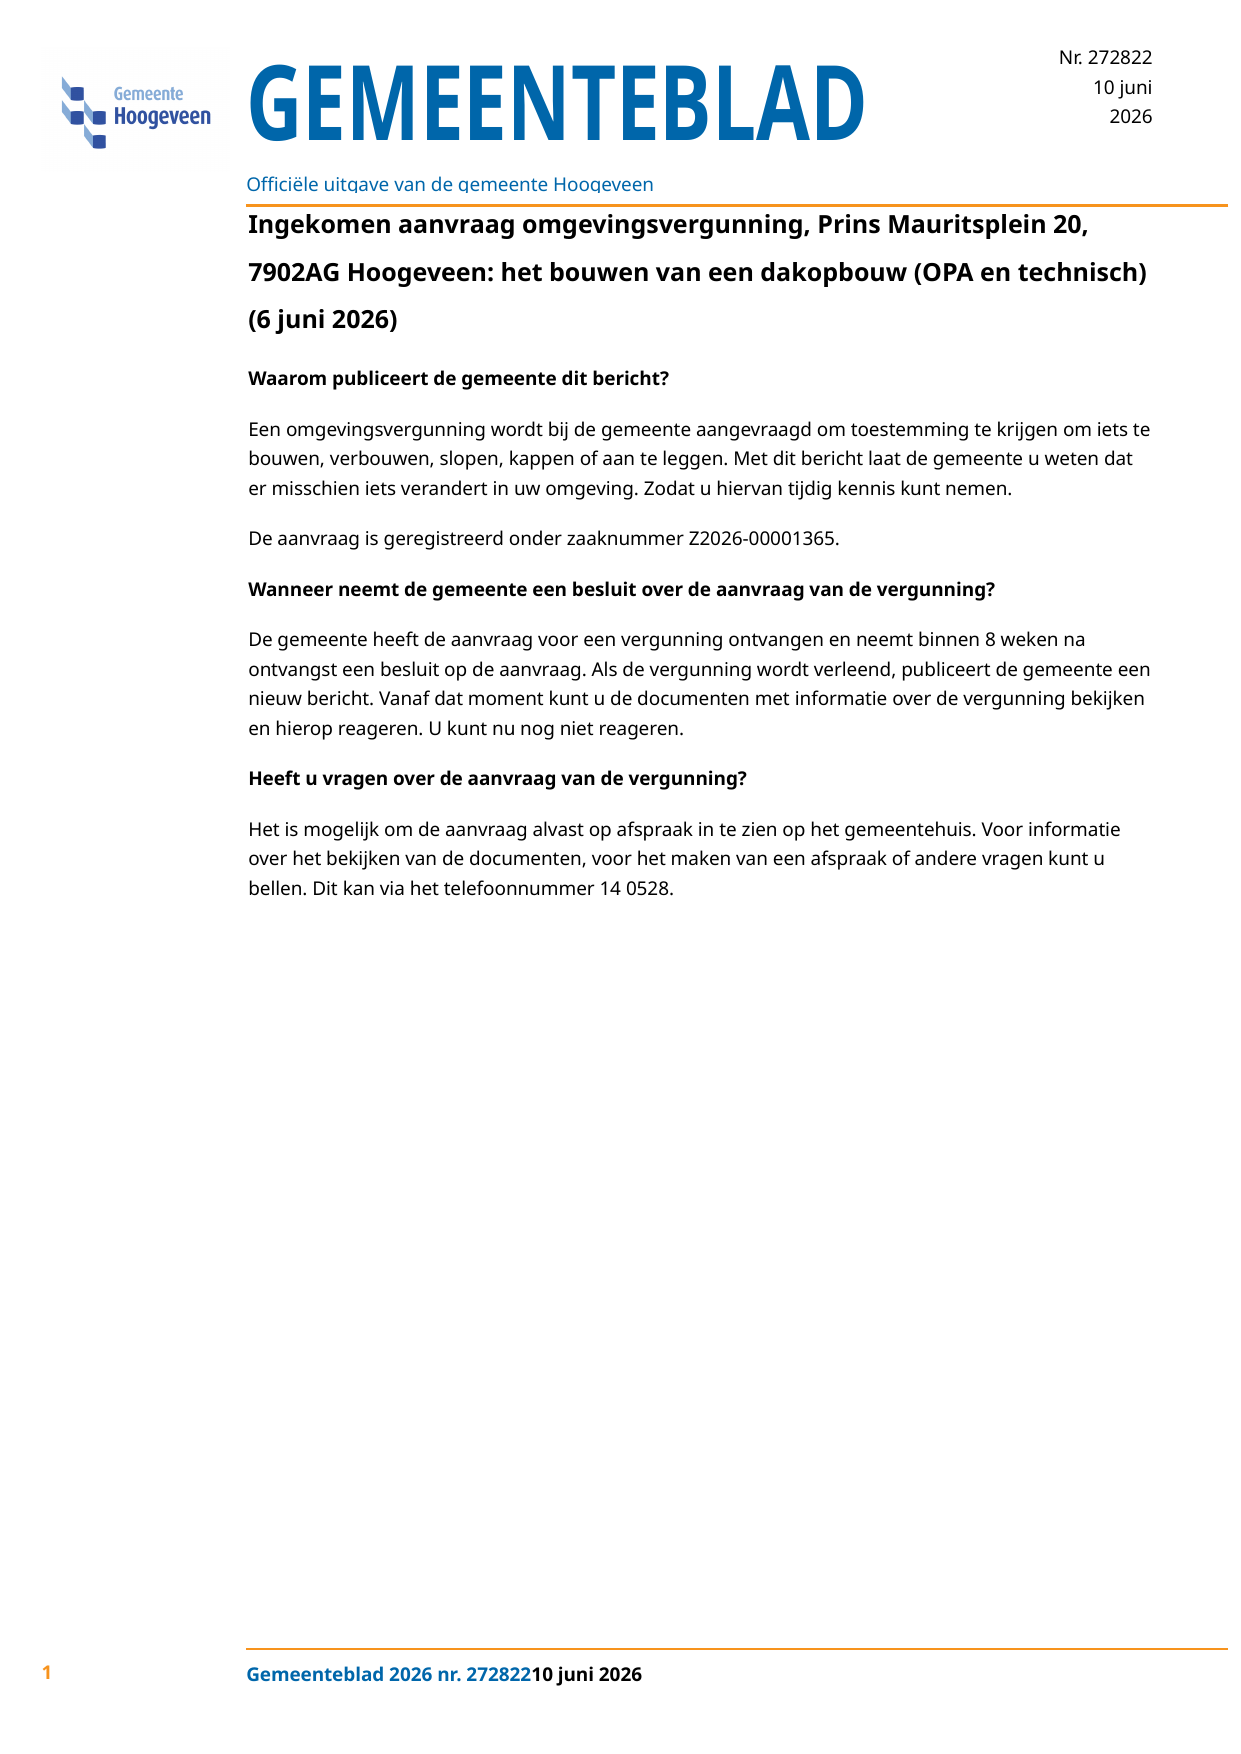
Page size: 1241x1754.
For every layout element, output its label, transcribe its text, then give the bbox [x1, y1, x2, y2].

text Waarom publiceert de gemeente dit bericht? [248, 366, 1152, 391]
text Heeft u vragen over de aanvraag van de vergunning? [248, 766, 1152, 791]
text Het is mogelijk om de aanvraag alvast op afspraak in te zien op het gemeentehuis. Voor informatie over het bekijken van de documenten, voor het maken van een afspraak of andere vragen kunt u bellen. Dit kan via het telefoonnummer 14 0528. [248, 816, 1152, 901]
text Ingekomen aanvraag omgevingsvergunning, Prins Mauritsplein 20, 7902AG Hoogeveen: het bouwen van een dakopbouw (OPA en technisch) (6 juni 2026) [248, 207, 1152, 336]
text De aanvraag is geregistreerd onder zaaknummer Z2026-00001365. [248, 526, 1152, 551]
picture [41, 47, 231, 172]
text Een omgevingsvergunning wordt bij de gemeente aangevraagd om toestemming te krijgen om iets te bouwen, verbouwen, slopen, kappen of aan te leggen. Met dit bericht laat de gemeente u weten dat er misschien iets verandert in uw omgeving. Zodat u hiervan tijdig kennis kunt nemen. [248, 416, 1152, 501]
text Wanneer neemt de gemeente een besluit over de aanvraag van de vergunning? [248, 576, 1152, 602]
text De gemeente heeft de aanvraag voor een vergunning ontvangen en neemt binnen 8 weken na ontvangst een besluit op de aanvraag. Als de vergunning wordt verleend, publiceert de gemeente een nieuw bericht. Vanaf dat moment kunt u de documenten met informatie over de vergunning bekijken en hierop reageren. U kunt nu nog niet reageren. [248, 626, 1152, 741]
